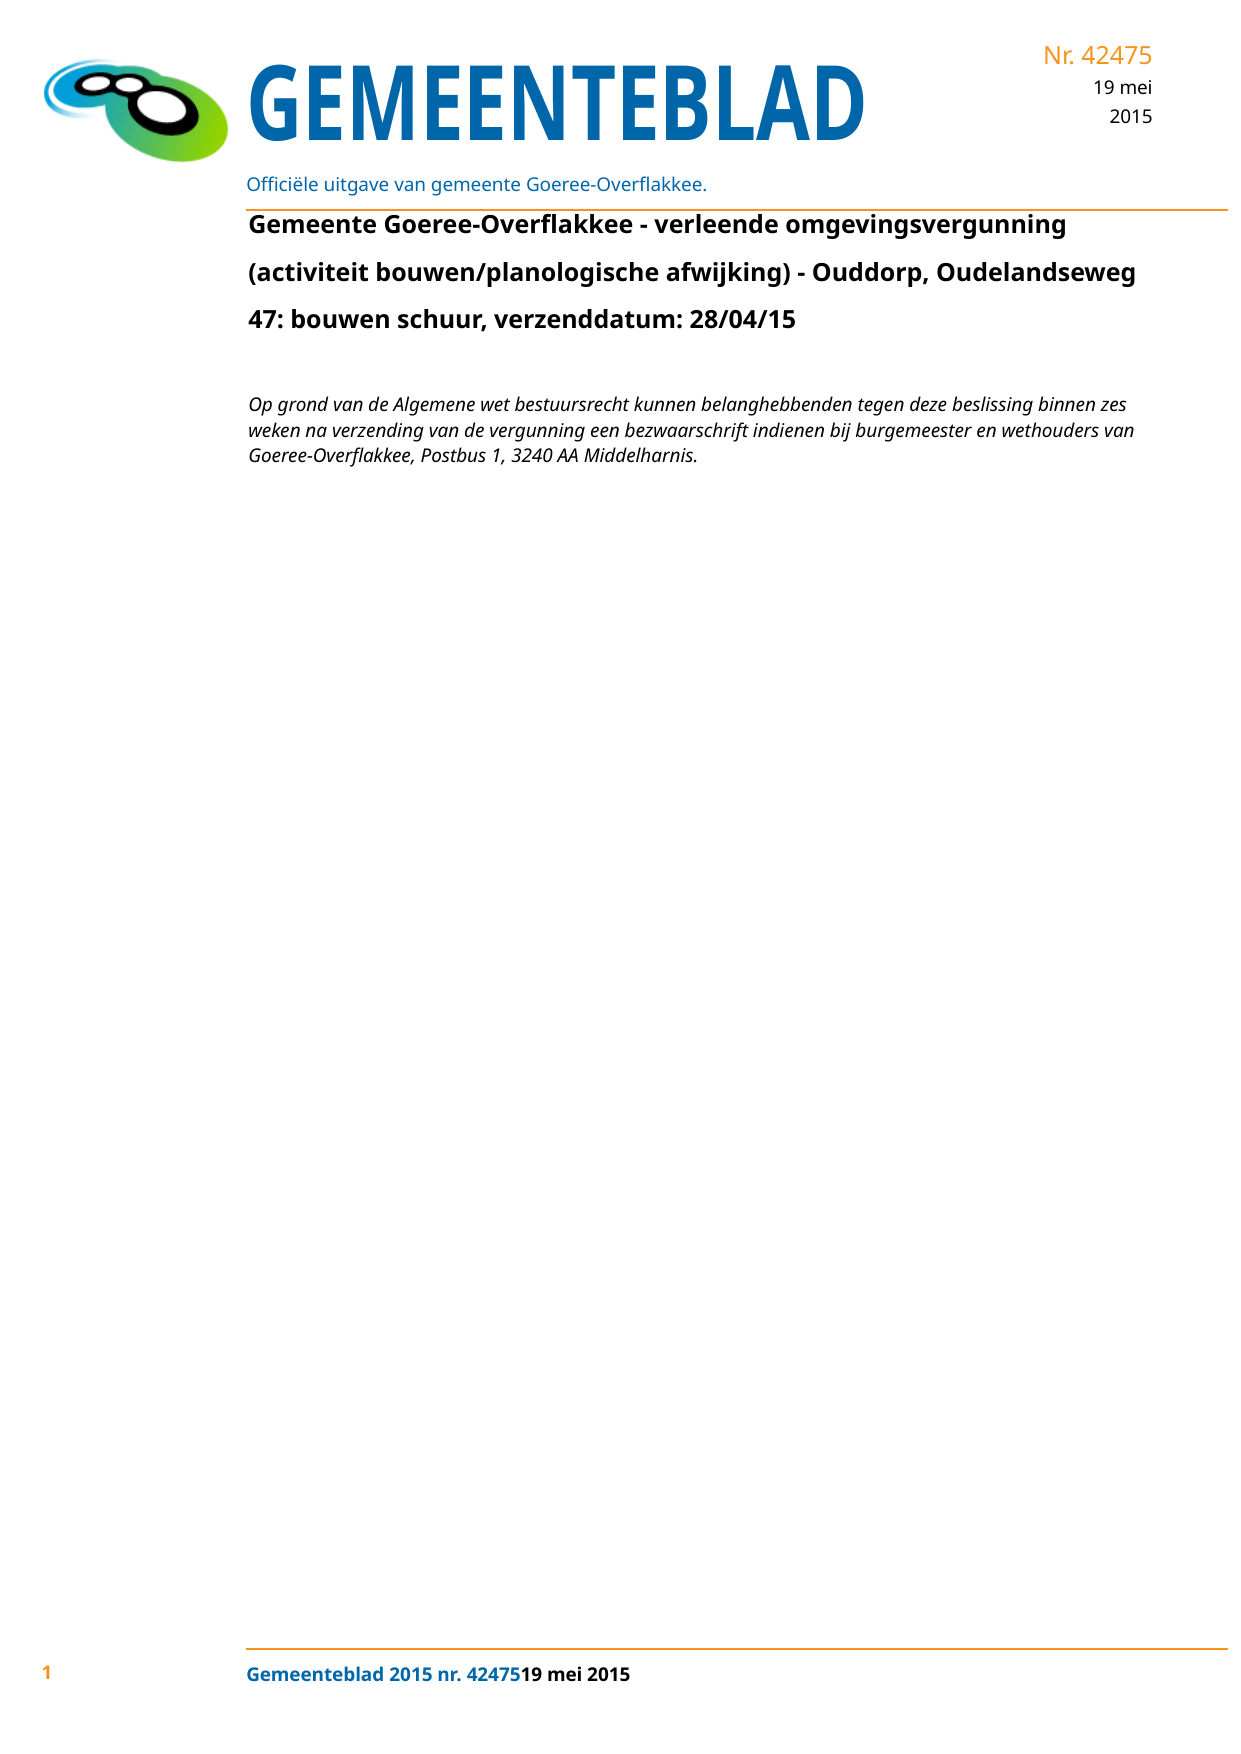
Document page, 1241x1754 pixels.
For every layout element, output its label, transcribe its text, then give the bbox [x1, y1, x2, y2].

text Gemeente Goeree-Overflakkee - verleende omgevingsvergunning (activiteit bouwen/planologische afwijking) - Ouddorp, Oudelandseweg 47: bouwen schuur, verzenddatum: 28/04/15 [248, 211, 1152, 336]
text Op grond van de Algemene wet bestuursrecht kunnen belanghebbenden tegen deze beslissing binnen zes weken na verzending van de vergunning een bezwaarschrift indienen bij burgemeester en wethouders van Goeree-Overflakkee, Postbus 1, 3240 AA Middelharnis. [248, 391, 1152, 468]
picture [41, 47, 231, 172]
